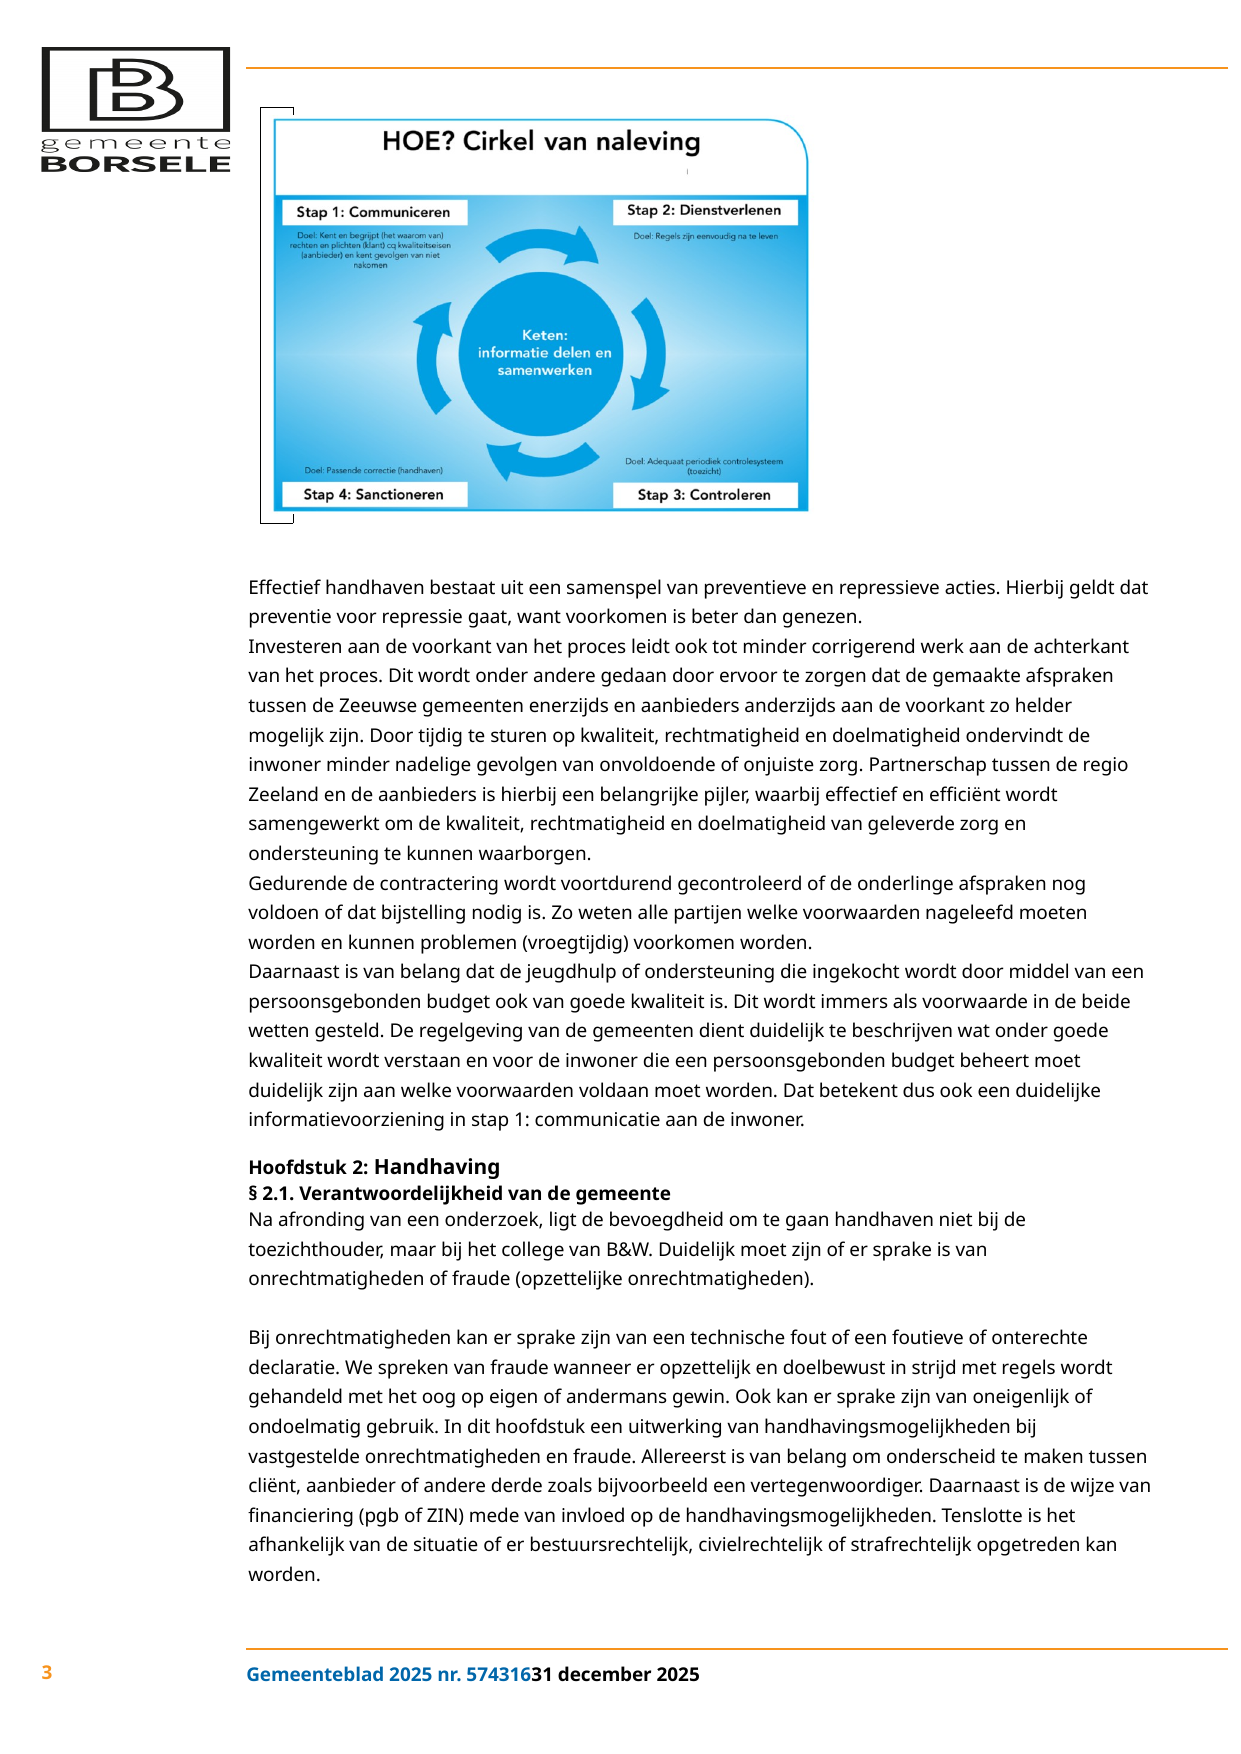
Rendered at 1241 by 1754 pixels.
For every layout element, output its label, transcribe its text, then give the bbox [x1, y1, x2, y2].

text Hoofdstuk 2: Handhaving [248, 1152, 1152, 1180]
text § 2.1. Verantwoordelijkheid van de gemeente [248, 1180, 1152, 1206]
text Effectief handhaven bestaat uit een samenspel van preventieve en repressieve acties. Hierbij geldt dat preventie voor repressie gaat, want voorkomen is beter dan genezen. [248, 574, 1152, 629]
picture [268, 115, 1173, 514]
picture [41, 47, 231, 172]
text Investeren aan de voorkant van het proces leidt ook tot minder corrigerend werk aan de achterkant van het proces. Dit wordt onder andere gedaan door ervoor te zorgen dat de gemaakte afspraken tussen de Zeeuwse gemeenten enerzijds en aanbieders anderzijds aan de voorkant zo helder mogelijk zijn. Door tijdig te sturen op kwaliteit, rechtmatigheid en doelmatigheid ondervindt de inwoner minder nadelige gevolgen van onvoldoende of onjuiste zorg. Partnerschap tussen de regio Zeeland en de aanbieders is hierbij een belangrijke pijler, waarbij effectief en efficiënt wordt samengewerkt om de kwaliteit, rechtmatigheid en doelmatigheid van geleverde zorg en ondersteuning te kunnen waarborgen. [248, 633, 1152, 866]
text Daarnaast is van belang dat de jeugdhulp of ondersteuning die ingekocht wordt door middel van een persoonsgebonden budget ook van goede kwaliteit is. Dit wordt immers als voorwaarde in de beide wetten gesteld. De regelgeving van de gemeenten dient duidelijk te beschrijven wat onder goede kwaliteit wordt verstaan en voor de inwoner die een persoonsgebonden budget beheert moet duidelijk zijn aan welke voorwaarden voldaan moet worden. Dat betekent dus ook een duidelijke informatievoorziening in stap 1: communicatie aan de inwoner. [248, 958, 1152, 1132]
text Gedurende de contractering wordt voortdurend gecontroleerd of de onderlinge afspraken nog voldoen of dat bijstelling nodig is. Zo weten alle partijen welke voorwaarden nageleefd moeten worden en kunnen problemen (vroegtijdig) voorkomen worden. [248, 870, 1152, 954]
text Na afronding van een onderzoek, ligt de bevoegdheid om te gaan handhaven niet bij de toezichthouder, maar bij het college van B&W. Duidelijk moet zijn of er sprake is van onrechtmatigheden of fraude (opzettelijke onrechtmatigheden). [248, 1206, 1152, 1291]
text Bij onrechtmatigheden kan er sprake zijn van een technische fout of een foutieve of onterechte declaratie. We spreken van fraude wanneer er opzettelijk en doelbewust in strijd met regels wordt gehandeld met het oog op eigen of andermans gewin. Ook kan er sprake zijn van oneigenlijk of ondoelmatig gebruik. In dit hoofdstuk een uitwerking van handhavingsmogelijkheden bij vastgestelde onrechtmatigheden en fraude. Allereerst is van belang om onderscheid te maken tussen cliënt, aanbieder of andere derde zoals bijvoorbeeld een vertegenwoordiger. Daarnaast is de wijze van financiering (pgb of ZIN) mede van invloed op de handhavingsmogelijkheden. Tenslotte is het afhankelijk van de situatie of er bestuursrechtelijk, civielrechtelijk of strafrechtelijk opgetreden kan worden. [248, 1324, 1152, 1587]
